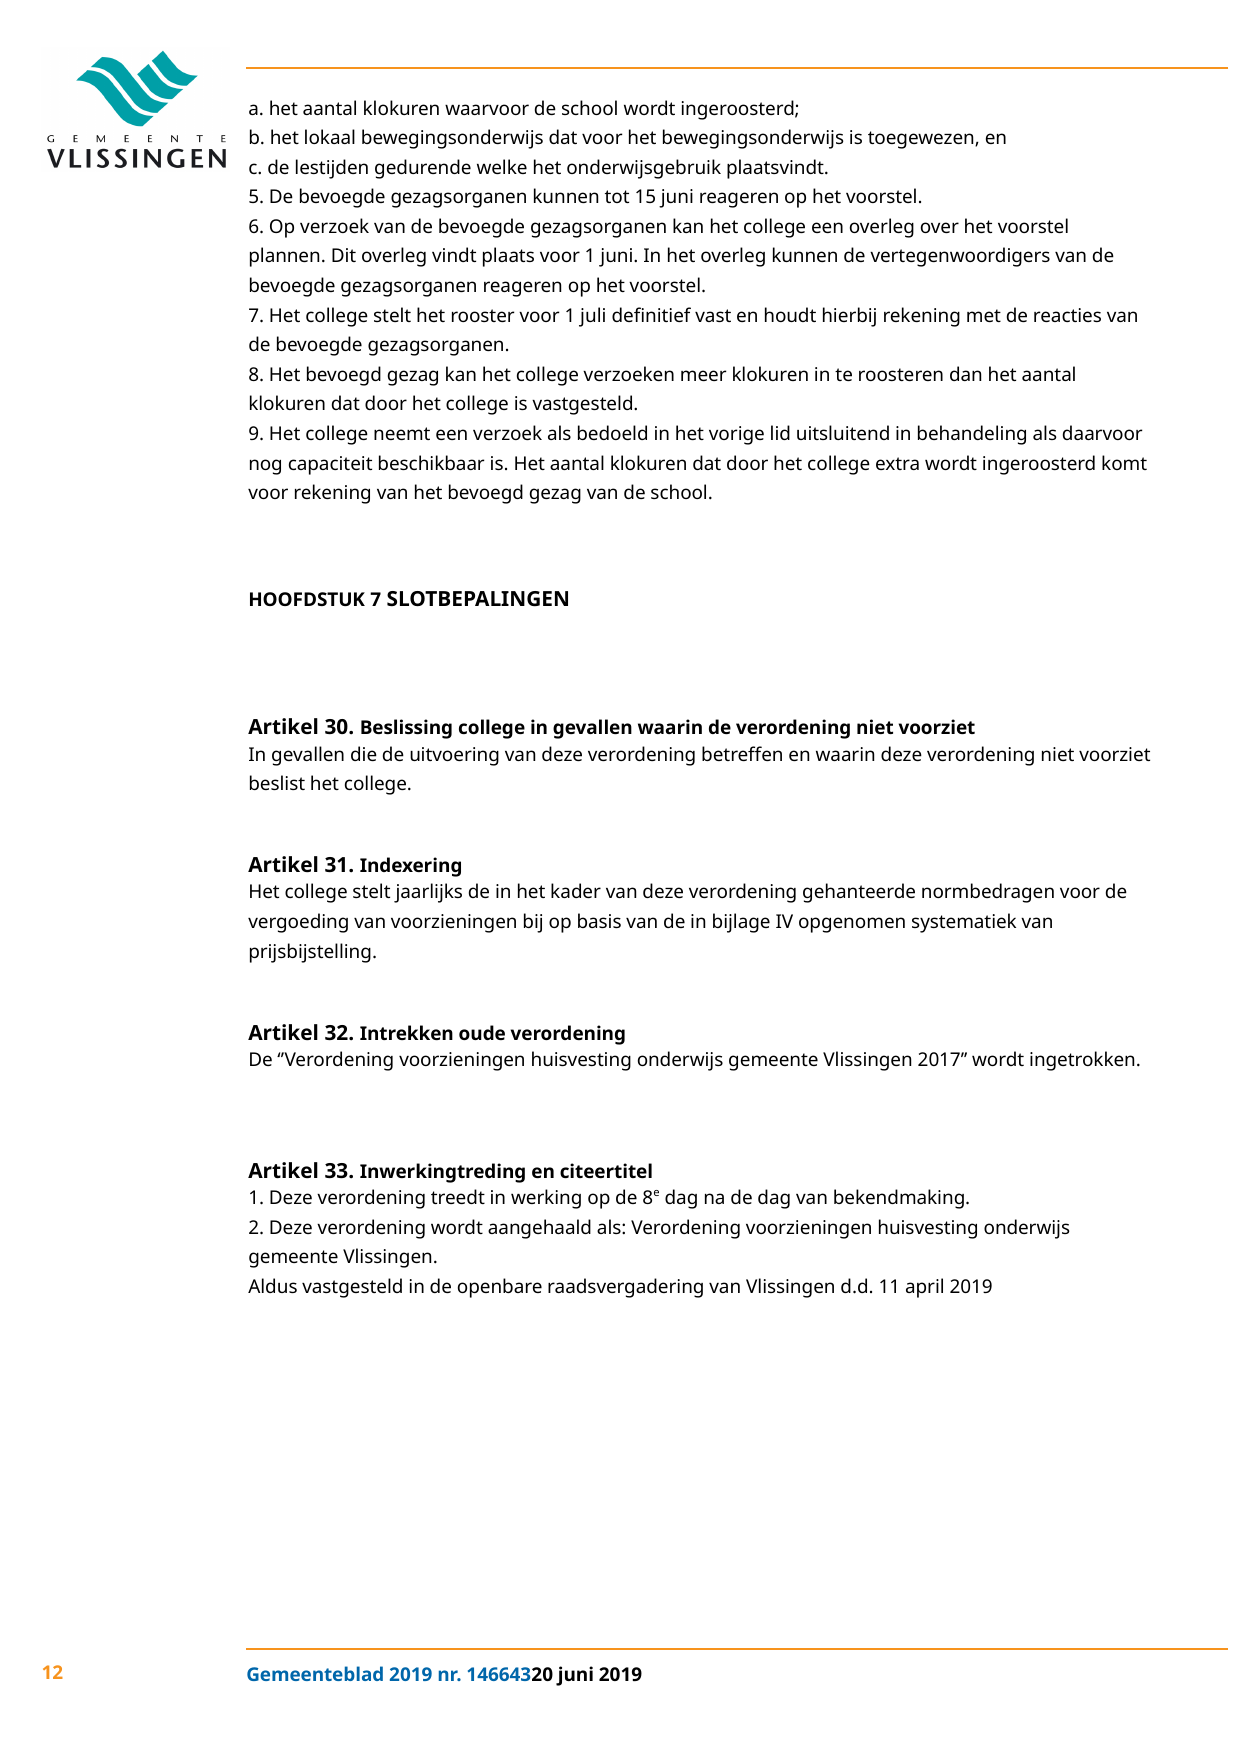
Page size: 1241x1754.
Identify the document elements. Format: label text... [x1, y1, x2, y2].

text Aldus vastgesteld in de openbare raadsvergadering van Vlissingen d.d. 11 april 2019 [248, 1273, 1152, 1299]
text 7. Het college stelt het rooster voor 1 juli definitief vast en houdt hierbij rekening met de reacties van de bevoegde gezagsorganen. [248, 302, 1152, 357]
text Artikel 30. Beslissing college in gevallen waarin de verordening niet voorziet [248, 712, 1152, 741]
text 9. Het college neemt een verzoek als bedoeld in het vorige lid uitsluitend in behandeling als daarvoor nog capaciteit beschikbaar is. Het aantal klokuren dat door het college extra wordt ingeroosterd komt voor rekening van het bevoegd gezag van de school. [248, 420, 1152, 505]
text In gevallen die de uitvoering van deze verordening betreffen en waarin deze verordening niet voorziet beslist het college. [248, 741, 1152, 796]
text 2. Deze verordening wordt aangehaald als: Verordening voorzieningen huisvesting onderwijs gemeente Vlissingen. [248, 1214, 1152, 1269]
text b. het lokaal bewegingsonderwijs dat voor het bewegingsonderwijs is toegewezen, en [248, 124, 1152, 150]
text Het college stelt jaarlijks de in het kader van deze verordening gehanteerde normbedragen voor de vergoeding van voorzieningen bij op basis van de in bijlage IV opgenomen systematiek van prijsbijstelling. [248, 879, 1152, 964]
text HOOFDSTUK 7 SLOTBEPALINGEN [248, 584, 1152, 613]
text 5. De bevoegde gezagsorganen kunnen tot 15 juni reageren op het voorstel. [248, 183, 1152, 209]
text c. de lestijden gedurende welke het onderwijsgebruik plaatsvindt. [248, 154, 1152, 180]
text De ‘’Verordening voorzieningen huisvesting onderwijs gemeente Vlissingen 2017’’ wordt ingetrokken. [248, 1046, 1152, 1072]
picture [41, 47, 231, 172]
text 8. Het bevoegd gezag kan het college verzoeken meer klokuren in te roosteren dan het aantal klokuren dat door het college is vastgesteld. [248, 361, 1152, 416]
text Artikel 33. Inwerkingtreding en citeertitel [248, 1156, 1152, 1184]
text Artikel 32. Intrekken oude verordening [248, 1018, 1152, 1046]
text 6. Op verzoek van de bevoegde gezagsorganen kan het college een overleg over het voorstel plannen. Dit overleg vindt plaats voor 1 juni. In het overleg kunnen de vertegenwoordigers van de bevoegde gezagsorganen reageren op het voorstel. [248, 213, 1152, 298]
text Artikel 31. Indexering [248, 850, 1152, 879]
text a. het aantal klokuren waarvoor de school wordt ingeroosterd; [248, 95, 1152, 121]
text 1. Deze verordening treedt in werking op de 8e dag na de dag van bekendmaking. [248, 1184, 1152, 1210]
